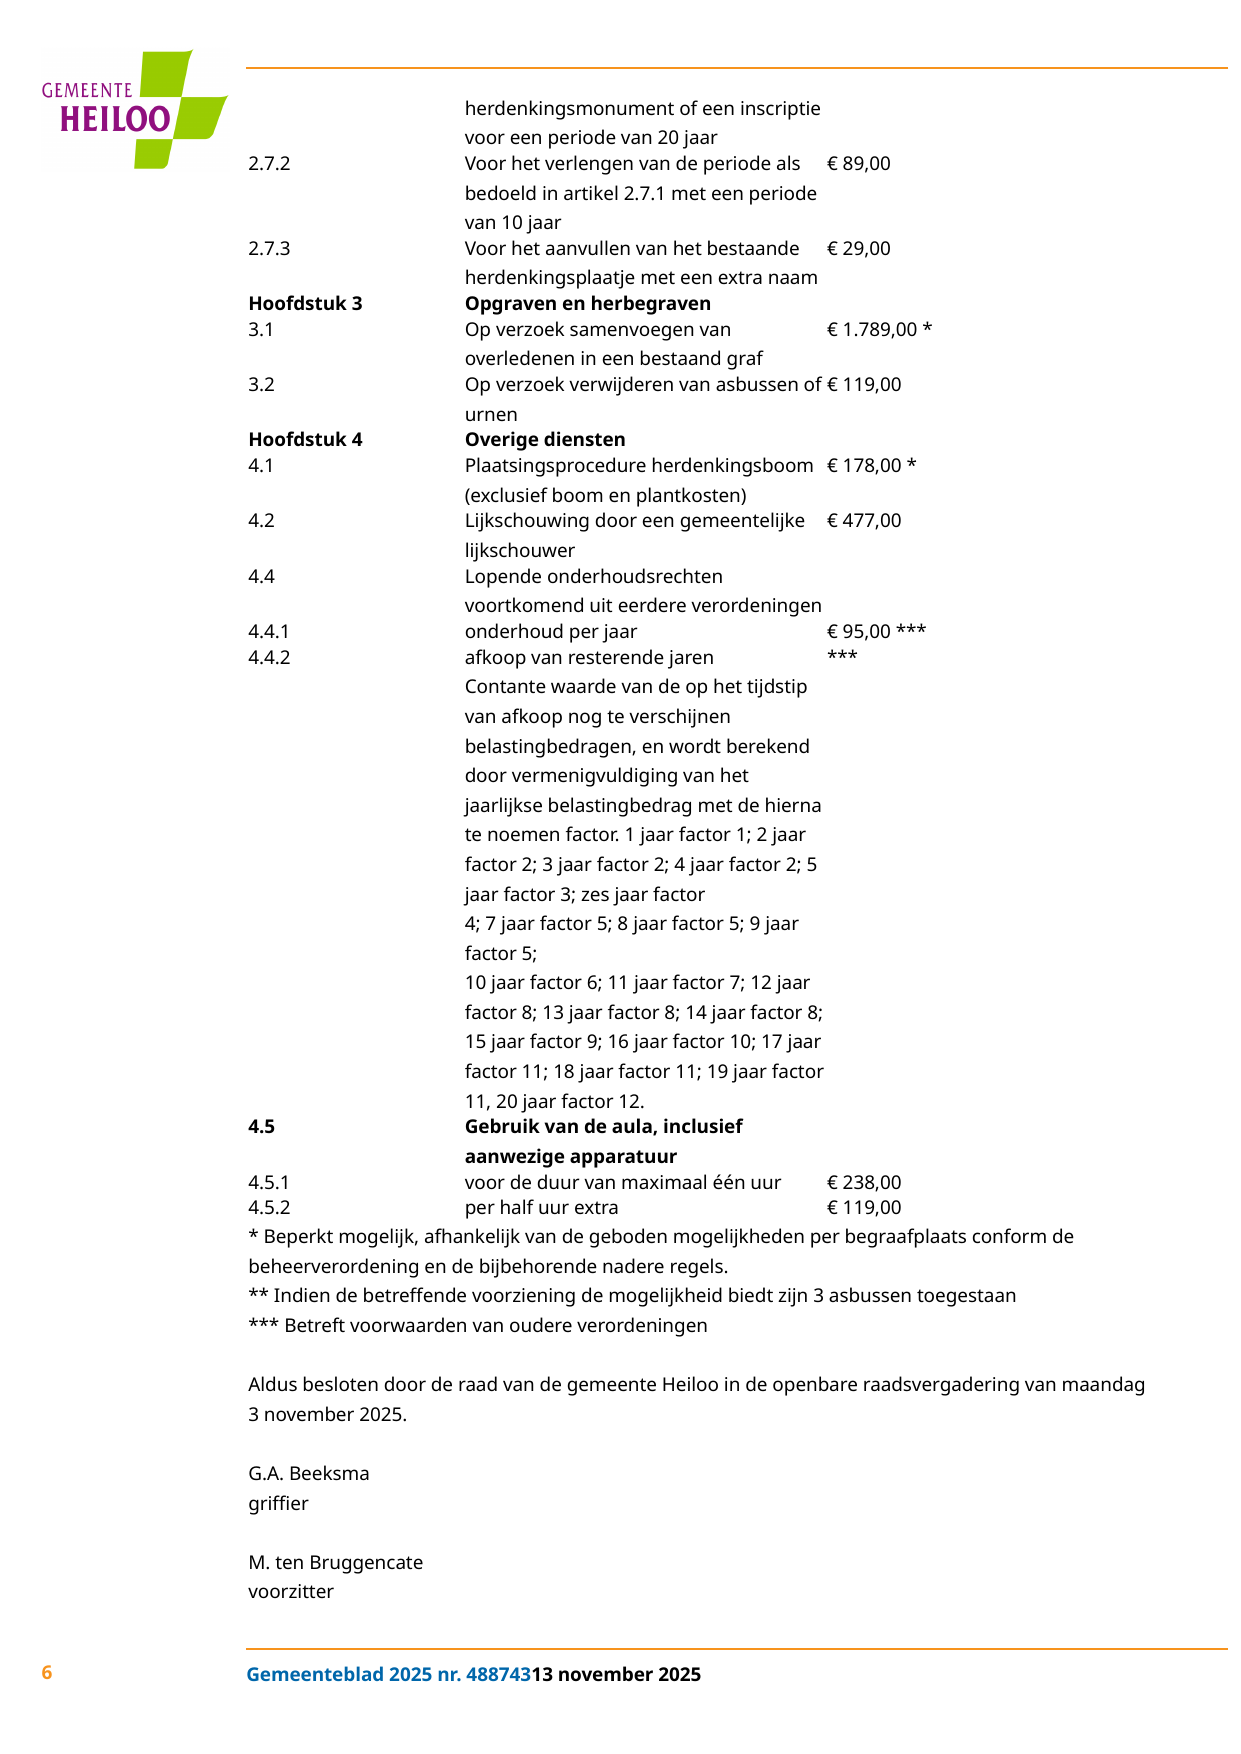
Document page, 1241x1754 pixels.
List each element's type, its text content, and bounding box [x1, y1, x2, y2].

table_cell 2.7.3 [248, 235, 464, 290]
table_cell € 178,00 * [827, 453, 1043, 508]
table_cell Voor het verlengen van de periode als bedoeld in artikel 2.7.1 met een periode van 10 jaar [465, 150, 827, 235]
text M. ten Bruggencate [248, 1549, 1152, 1575]
table_cell € 1.789,00 * [827, 316, 1043, 371]
table_cell 4.5 [248, 1114, 464, 1169]
table_cell Opgraven en herbegraven [465, 290, 827, 316]
table_cell Hoofdstuk 4 [248, 427, 464, 452]
table_cell € 29,00 [827, 235, 1043, 290]
table_cell 4.4.1 [248, 618, 464, 644]
table_cell € 119,00 [827, 371, 1043, 427]
table_cell 4.1 [248, 453, 464, 508]
table_cell onderhoud per jaar [465, 618, 827, 644]
picture [41, 47, 231, 172]
table_cell voor de duur van maximaal één uur [465, 1169, 827, 1194]
table_cell *** [827, 644, 1043, 1113]
text voorzitter [248, 1578, 1152, 1604]
table_cell Hoofdstuk 3 [248, 290, 464, 316]
table_cell [827, 563, 1043, 618]
table_cell [827, 95, 1043, 150]
table_cell € 238,00 [827, 1169, 1043, 1194]
table_cell Overige diensten [465, 427, 827, 452]
table_cell Gebruik van de aula, inclusief aanwezige apparatuur [465, 1114, 827, 1169]
table_cell [827, 427, 1043, 452]
table_cell 3.2 [248, 371, 464, 427]
text ** Indien de betreffende voorziening de mogelijkheid biedt zijn 3 asbussen toegestaan [248, 1283, 1152, 1308]
text Aldus besloten door de raad van de gemeente Heiloo in de openbare raadsvergadering van maandag 3 november 2025. [248, 1371, 1152, 1427]
table_cell Voor het aanvullen van het bestaande herdenkingsplaatje met een extra naam [465, 235, 827, 290]
table_cell 4.5.2 [248, 1195, 464, 1220]
table_cell Lijkschouwing door een gemeentelijke lijkschouwer [465, 508, 827, 563]
table_cell € 119,00 [827, 1195, 1043, 1220]
table_cell Lopende onderhoudsrechten voortkomend uit eerdere verordeningen [465, 563, 827, 618]
table_cell 4.2 [248, 508, 464, 563]
table_cell per half uur extra [465, 1195, 827, 1220]
text griffier [248, 1490, 1152, 1516]
table_cell € 477,00 [827, 508, 1043, 563]
table_cell 4.4.2 [248, 644, 464, 1113]
text G.A. Beeksma [248, 1460, 1152, 1486]
table_cell 2.7.2 [248, 150, 464, 235]
table_cell [248, 95, 464, 150]
table_cell Op verzoek verwijderen van asbussen of urnen [465, 371, 827, 427]
text * Beperkt mogelijk, afhankelijk van de geboden mogelijkheden per begraafplaats conform de beheerverordening en de bijbehorende nadere regels. [248, 1223, 1152, 1279]
table_cell [827, 1114, 1043, 1169]
table_cell [827, 290, 1043, 316]
table_cell 3.1 [248, 316, 464, 371]
table_cell 4.4 [248, 563, 464, 618]
text *** Betreft voorwaarden van oudere verordeningen [248, 1312, 1152, 1338]
table_cell herdenkingsmonument of een inscriptie voor een periode van 20 jaar [465, 95, 827, 150]
table_cell 4.5.1 [248, 1169, 464, 1194]
table_cell Op verzoek samenvoegen van overledenen in een bestaand graf [465, 316, 827, 371]
table_cell Plaatsingsprocedure herdenkingsboom (exclusief boom en plantkosten) [465, 453, 827, 508]
table_cell € 95,00 *** [827, 618, 1043, 644]
table_cell afkoop van resterende jaren Contante waarde van de op het tijdstip van afkoop nog te verschijnen belastingbedragen, en wordt berekend door vermenigvuldiging van het jaarlijkse belastingbedrag met de hierna te noemen factor. 1 jaar factor 1; 2 jaar factor 2; 3 jaar factor 2; 4 jaar factor 2; 5 jaar factor 3; zes jaar factor 4; 7 jaar factor 5; 8 jaar factor 5; 9 jaar factor 5; 10 jaar factor 6; 11 jaar factor 7; 12 jaar factor 8; 13 jaar factor 8; 14 jaar factor 8; 15 jaar factor 9; 16 jaar factor 10; 17 jaar factor 11; 18 jaar factor 11; 19 jaar factor 11, 20 jaar factor 12. [465, 644, 827, 1113]
table_cell € 89,00 [827, 150, 1043, 235]
